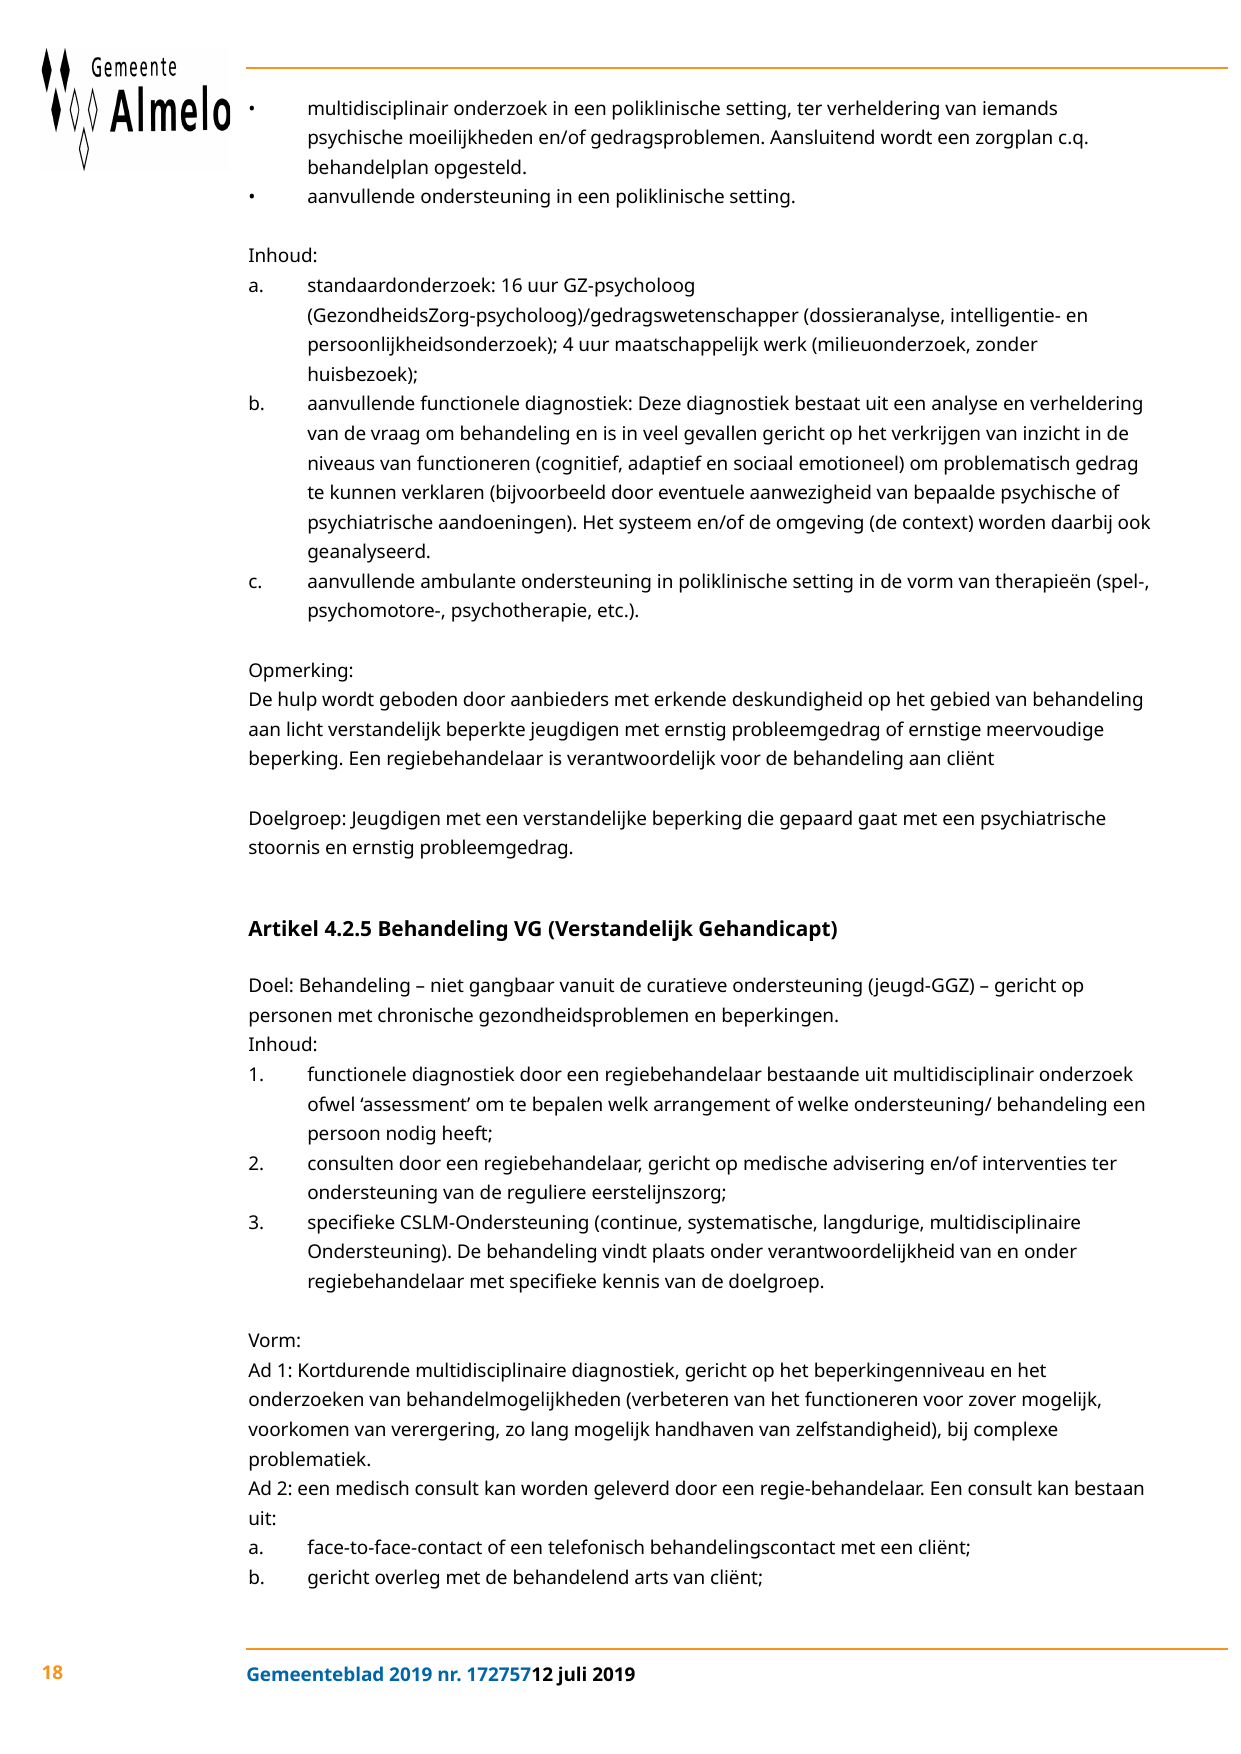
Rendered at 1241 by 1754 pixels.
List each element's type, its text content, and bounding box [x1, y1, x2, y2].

list aanvullende ambulante ondersteuning in poliklinische setting in de vorm van therapieën (spel-, psychomotore-, psychotherapie, etc.). [248, 568, 1152, 623]
picture [41, 47, 231, 172]
list functionele diagnostiek door een regiebehandelaar bestaande uit multidisciplinair onderzoek ofwel ‘assessment’ om te bepalen welk arrangement of welke ondersteuning/ behandeling een persoon nodig heeft; [248, 1061, 1152, 1146]
text Opmerking: [248, 657, 1152, 683]
text De hulp wordt geboden door aanbieders met erkende deskundigheid op het gebied van behandeling aan licht verstandelijk beperkte jeugdigen met ernstig probleemgedrag of ernstige meervoudige beperking. Een regiebehandelaar is verantwoordelijk voor de behandeling aan cliënt [248, 686, 1152, 771]
list specifieke CSLM-Ondersteuning (continue, systematische, langdurige, multidisciplinaire Ondersteuning). De behandeling vindt plaats onder verantwoordelijkheid van en onder regiebehandelaar met specifieke kennis van de doelgroep. [248, 1209, 1152, 1294]
text Doelgroep: Jeugdigen met een verstandelijke beperking die gepaard gaat met een psychiatrische stoornis en ernstig probleemgedrag. [248, 805, 1152, 860]
list standaardonderzoek: 16 uur GZ-psycholoog (GezondheidsZorg-psycholoog)/gedragswetenschapper (dossieranalyse, intelligentie- en persoonlijkheidsonderzoek); 4 uur maatschappelijk werk (milieuonderzoek, zonder huisbezoek); [248, 272, 1152, 387]
list gericht overleg met de behandelend arts van cliënt; [248, 1564, 1152, 1590]
text Inhoud: [248, 1032, 1152, 1057]
text Artikel 4.2.5 Behandeling VG (Verstandelijk Gehandicapt) [248, 914, 1152, 943]
text Ad 1: Kortdurende multidisciplinaire diagnostiek, gericht op het beperkingenniveau en het onderzoeken van behandelmogelijkheden (verbeteren van het functioneren voor zover mogelijk, voorkomen van verergering, zo lang mogelijk handhaven van zelfstandigheid), bij complexe problematiek. [248, 1357, 1152, 1471]
list aanvullende functionele diagnostiek: Deze diagnostiek bestaat uit een analyse en verheldering van de vraag om behandeling en is in veel gevallen gericht op het verkrijgen van inzicht in de niveaus van functioneren (cognitief, adaptief en sociaal emotioneel) om problematisch gedrag te kunnen verklaren (bijvoorbeeld door eventuele aanwezigheid van bepaalde psychische of psychiatrische aandoeningen). Het systeem en/of de omgeving (de context) worden daarbij ook geanalyseerd. [248, 391, 1152, 564]
list face-to-face-contact of een telefonisch behandelingscontact met een cliënt; [248, 1534, 1152, 1560]
text Inhoud: [248, 243, 1152, 268]
list aanvullende ondersteuning in een poliklinische setting. [248, 183, 1152, 209]
list consulten door een regiebehandelaar, gericht op medische advisering en/of interventies ter ondersteuning van de reguliere eerstelijnszorg; [248, 1150, 1152, 1205]
list multidisciplinair onderzoek in een poliklinische setting, ter verheldering van iemands psychische moeilijkheden en/of gedragsproblemen. Aansluitend wordt een zorgplan c.q. behandelplan opgesteld. [248, 95, 1152, 180]
text Ad 2: een medisch consult kan worden geleverd door een regie-behandelaar. Een consult kan bestaan uit: [248, 1475, 1152, 1531]
text Doel: Behandeling – niet gangbaar vanuit de curatieve ondersteuning (jeugd-GGZ) – gericht op personen met chronische gezondheidsproblemen en beperkingen. [248, 972, 1152, 1028]
text Vorm: [248, 1327, 1152, 1353]
